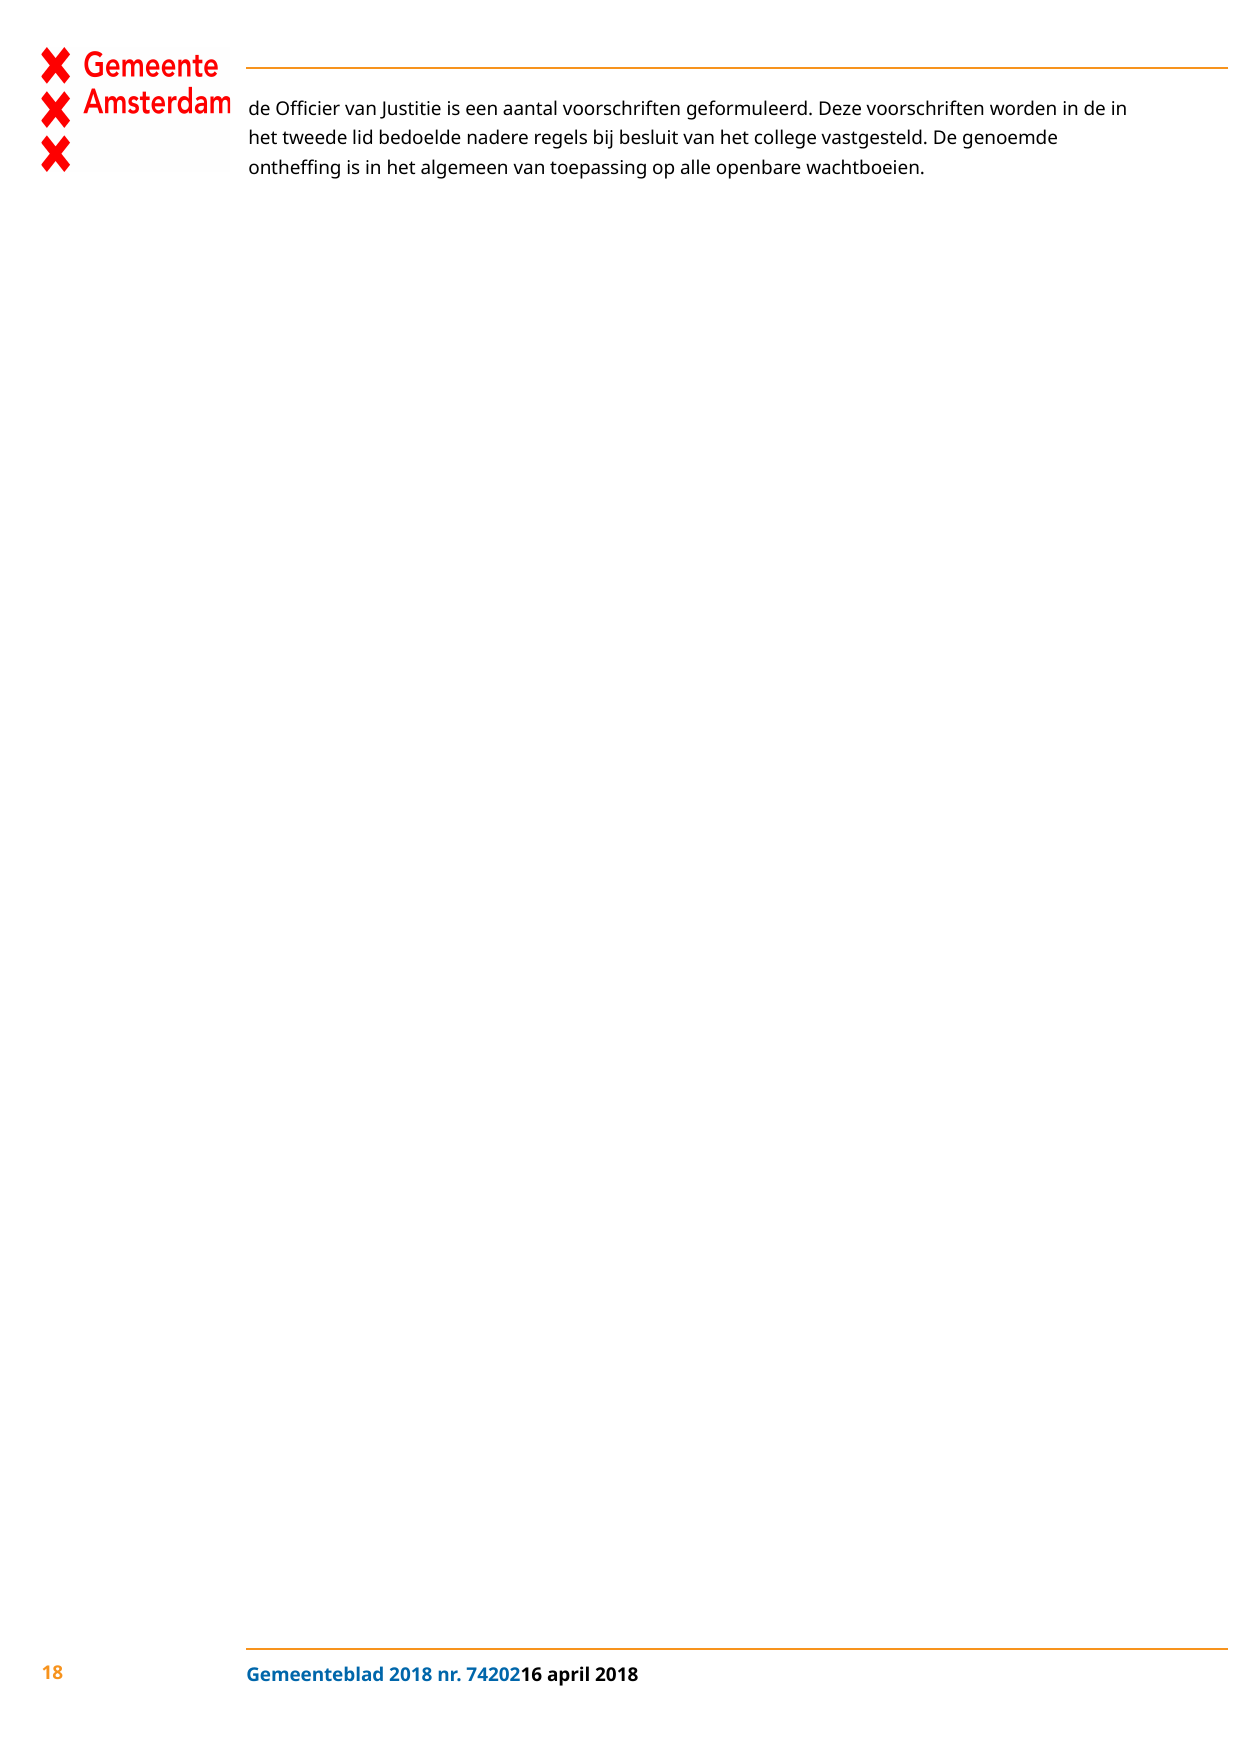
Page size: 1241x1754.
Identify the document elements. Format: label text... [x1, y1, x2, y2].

picture [41, 47, 231, 172]
text de Officier van Justitie is een aantal voorschriften geformuleerd. Deze voorschriften worden in de in het tweede lid bedoelde nadere regels bij besluit van het college vastgesteld. De genoemde ontheffing is in het algemeen van toepassing op alle openbare wachtboeien. [248, 95, 1152, 180]
